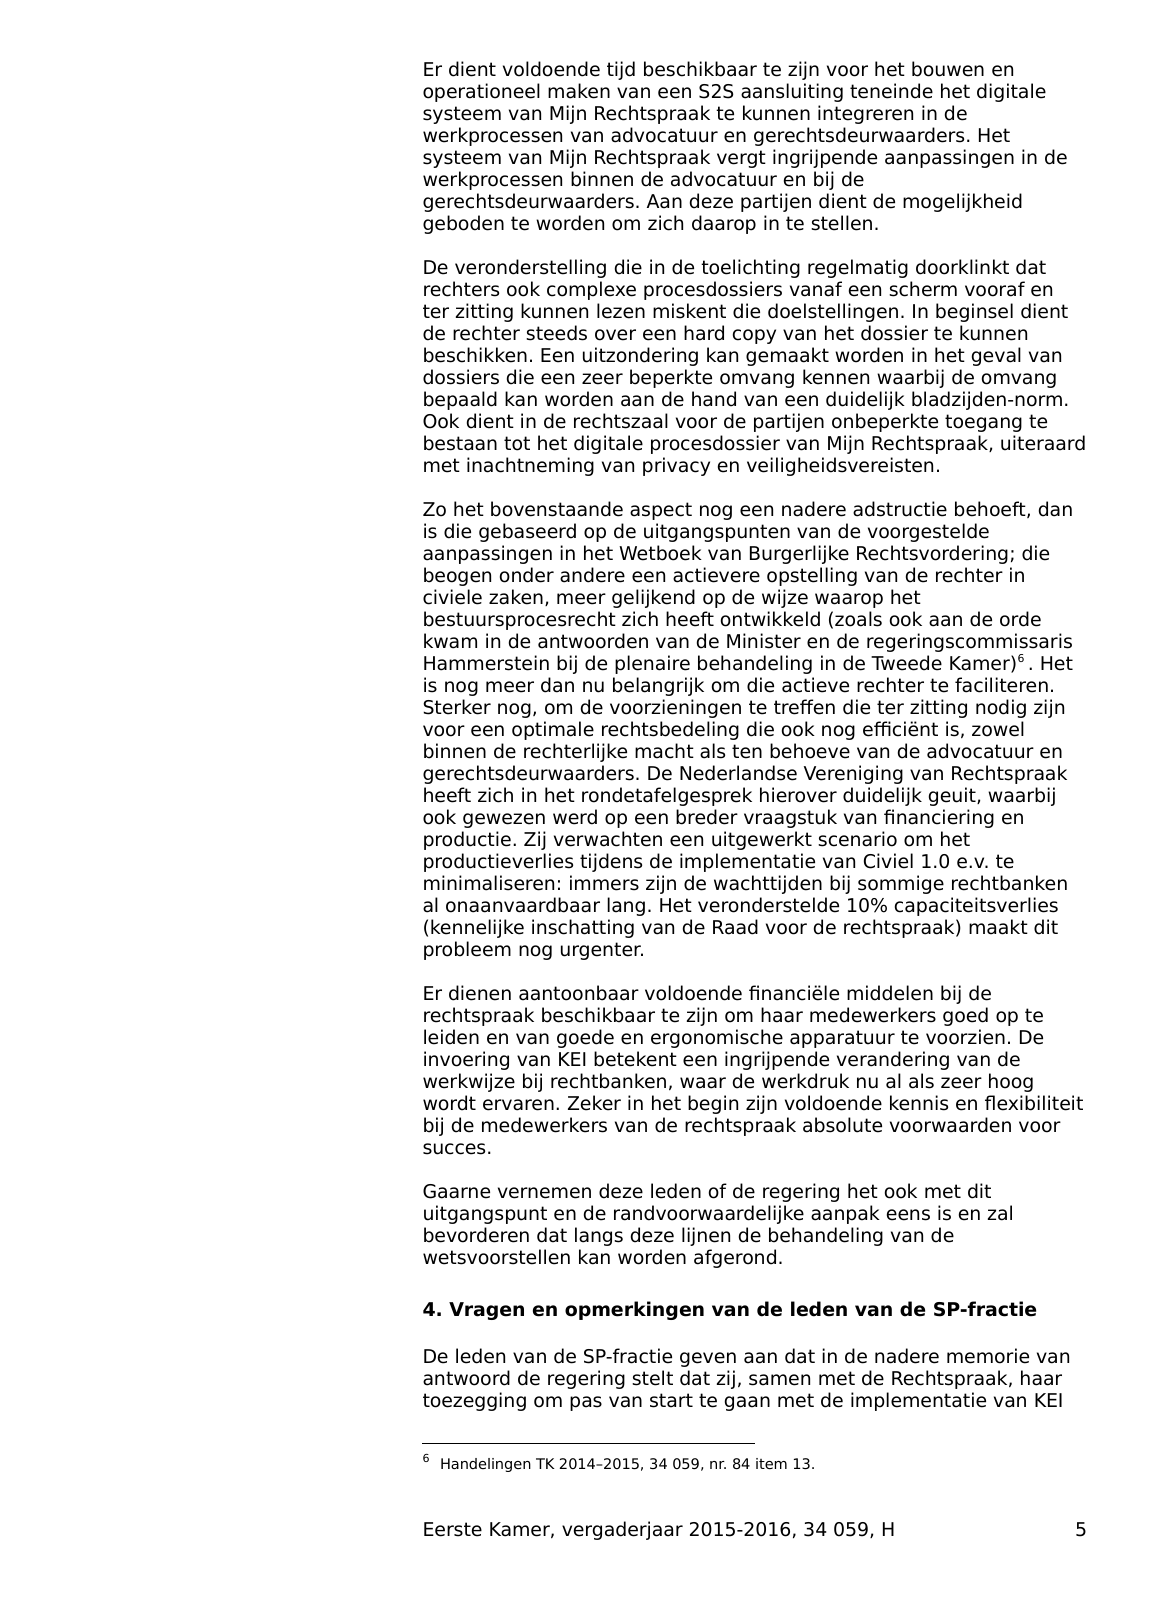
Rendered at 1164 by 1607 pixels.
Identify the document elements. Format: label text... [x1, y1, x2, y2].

text Zo het bovenstaande aspect nog een nadere adstructie behoeft, dan is die gebaseerd op de uitgangspunten van de voorgestelde aanpassingen in het Wetboek van Burgerlijke Rechtsvordering; die beogen onder andere een actievere opstelling van de rechter in civiele zaken, meer gelijkend op de wijze waarop het bestuursprocesrecht zich heeft ontwikkeld (zoals ook aan de orde kwam in de antwoorden van de Minister en de regeringscommissaris Hammerstein bij de plenaire behandeling in de Tweede Kamer). Het is nog meer dan nu belangrijk om die actieve rechter te faciliteren. Sterker nog, om de voorzieningen te treffen die ter zitting nodig zijn voor een optimale rechtsbedeling die ook nog efficiënt is, zowel binnen de rechterlijke macht als ten behoeve van de advocatuur en gerechtsdeurwaarders. De Nederlandse Vereniging van Rechtspraak heeft zich in het rondetafelgesprek hierover duidelijk geuit, waarbij ook gewezen werd op een breder vraagstuk van financiering en productie. Zij verwachten een uitgewerkt scenario om het productieverlies tijdens de implementatie van Civiel 1.0 e.v. te minimaliseren: immers zijn de wachttijden bij sommige rechtbanken al onaanvaardbaar lang. Het veronderstelde 10% capaciteitsverlies (kennelijke inschatting van de Raad voor de rechtspraak) maakt dit probleem nog urgenter. [422, 499, 1087, 961]
text Er dienen aantoonbaar voldoende financiële middelen bij de rechtspraak beschikbaar te zijn om haar medewerkers goed op te leiden en van goede en ergonomische apparatuur te voorzien. De invoering van KEI betekent een ingrijpende verandering van de werkwijze bij rechtbanken, waar de werkdruk nu al als zeer hoog wordt ervaren. Zeker in het begin zijn voldoende kennis en flexibiliteit bij de medewerkers van de rechtspraak absolute voorwaarden voor succes. [422, 983, 1087, 1159]
text De veronderstelling die in de toelichting regelmatig doorklinkt dat rechters ook complexe procesdossiers vanaf een scherm vooraf en ter zitting kunnen lezen miskent die doelstellingen. In beginsel dient de rechter steeds over een hard copy van het dossier te kunnen beschikken. Een uitzondering kan gemaakt worden in het geval van dossiers die een zeer beperkte omvang kennen waarbij de omvang bepaald kan worden aan de hand van een duidelijk bladzijden-norm. Ook dient in de rechtszaal voor de partijen onbeperkte toegang te bestaan tot het digitale procesdossier van Mijn Rechtspraak, uiteraard met inachtneming van privacy en veiligheidsvereisten. [422, 257, 1087, 477]
text Handelingen TK 2014–2015, 34 059, nr. 84 item 13. [422, 1452, 1087, 1474]
text Gaarne vernemen deze leden of de regering het ook met dit uitgangspunt en de randvoorwaardelijke aanpak eens is en zal bevorderen dat langs deze lijnen de behandeling van de wetsvoorstellen kan worden afgerond. [422, 1181, 1087, 1269]
subtitle 4. Vragen en opmerkingen van de leden van de SP-fractie [422, 1299, 1087, 1321]
text Er dient voldoende tijd beschikbaar te zijn voor het bouwen en operationeel maken van een S2S aansluiting teneinde het digitale systeem van Mijn Rechtspraak te kunnen integreren in de werkprocessen van advocatuur en gerechtsdeurwaarders. Het systeem van Mijn Rechtspraak vergt ingrijpende aanpassingen in de werkprocessen binnen de advocatuur en bij de gerechtsdeurwaarders. Aan deze partijen dient de mogelijkheid geboden te worden om zich daarop in te stellen. [422, 59, 1087, 235]
text De leden van de SP-fractie geven aan dat in de nadere memorie van antwoord de regering stelt dat zij, samen met de Rechtspraak, haar toezegging om pas van start te gaan met de implementatie van KEI [422, 1346, 1087, 1412]
